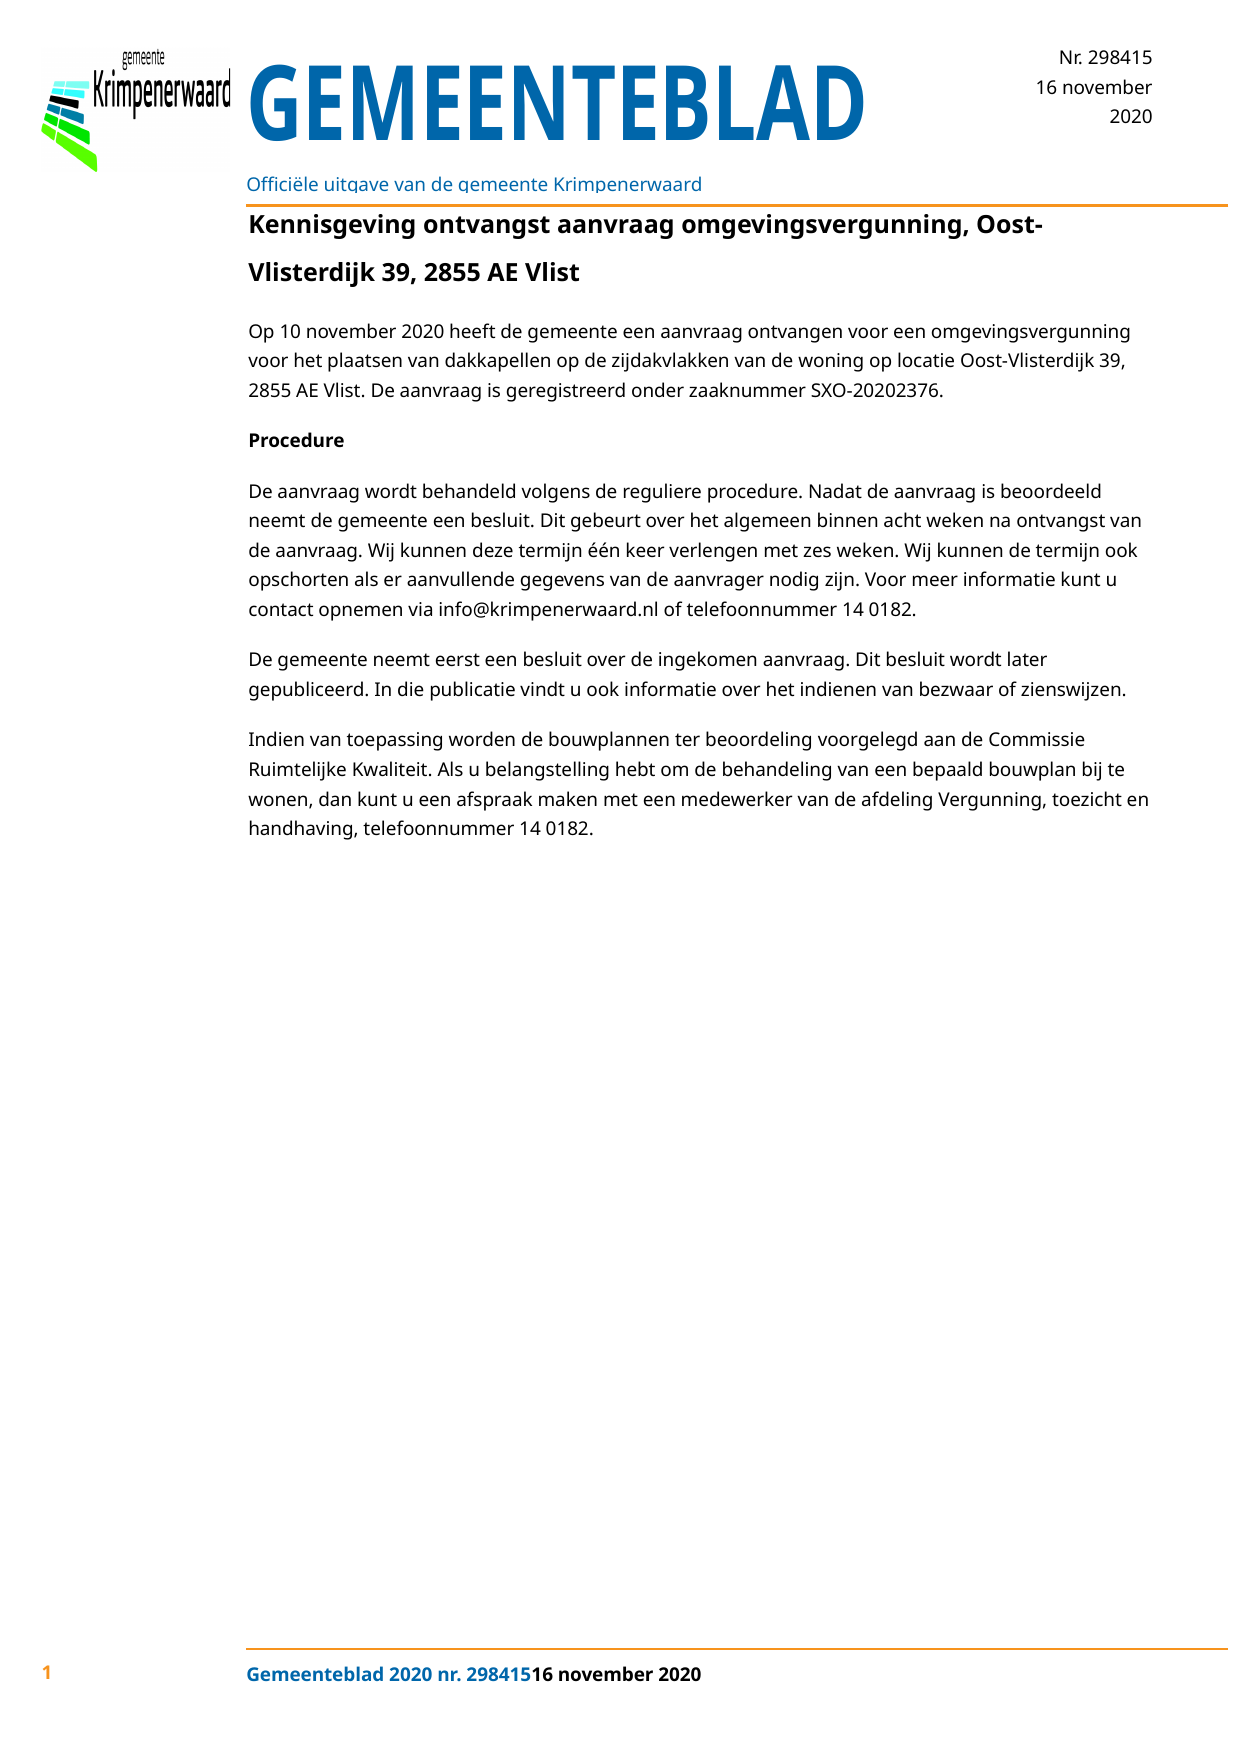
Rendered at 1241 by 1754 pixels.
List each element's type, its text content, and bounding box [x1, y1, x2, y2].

text De gemeente neemt eerst een besluit over de ingekomen aanvraag. Dit besluit wordt later gepubliceerd. In die publicatie vindt u ook informatie over het indienen van bezwaar of zienswijzen. [248, 647, 1152, 702]
text De aanvraag wordt behandeld volgens de reguliere procedure. Nadat de aanvraag is beoordeeld neemt de gemeente een besluit. Dit gebeurt over het algemeen binnen acht weken na ontvangst van de aanvraag. Wij kunnen deze termijn één keer verlengen met zes weken. Wij kunnen de termijn ook opschorten als er aanvullende gegevens van de aanvrager nodig zijn. Voor meer informatie kunt u contact opnemen via info@krimpenerwaard.nl of telefoonnummer 14 0182. [248, 478, 1152, 622]
text Indien van toepassing worden de bouwplannen ter beoordeling voorgelegd aan de Commissie Ruimtelijke Kwaliteit. Als u belangstelling hebt om de behandeling van een bepaald bouwplan bij te wonen, dan kunt u een afspraak maken met een medewerker van de afdeling Vergunning, toezicht en handhaving, telefoonnummer 14 0182. [248, 727, 1152, 841]
text Procedure [248, 427, 1152, 453]
picture [41, 47, 231, 172]
text Op 10 november 2020 heeft de gemeente een aanvraag ontvangen voor een omgevingsvergunning voor het plaatsen van dakkapellen op de zijdakvlakken van de woning op locatie Oost-Vlisterdijk 39, 2855 AE Vlist. De aanvraag is geregistreerd onder zaaknummer SXO-20202376. [248, 318, 1152, 403]
text Kennisgeving ontvangst aanvraag omgevingsvergunning, Oost-Vlisterdijk 39, 2855 AE Vlist [248, 207, 1152, 288]
